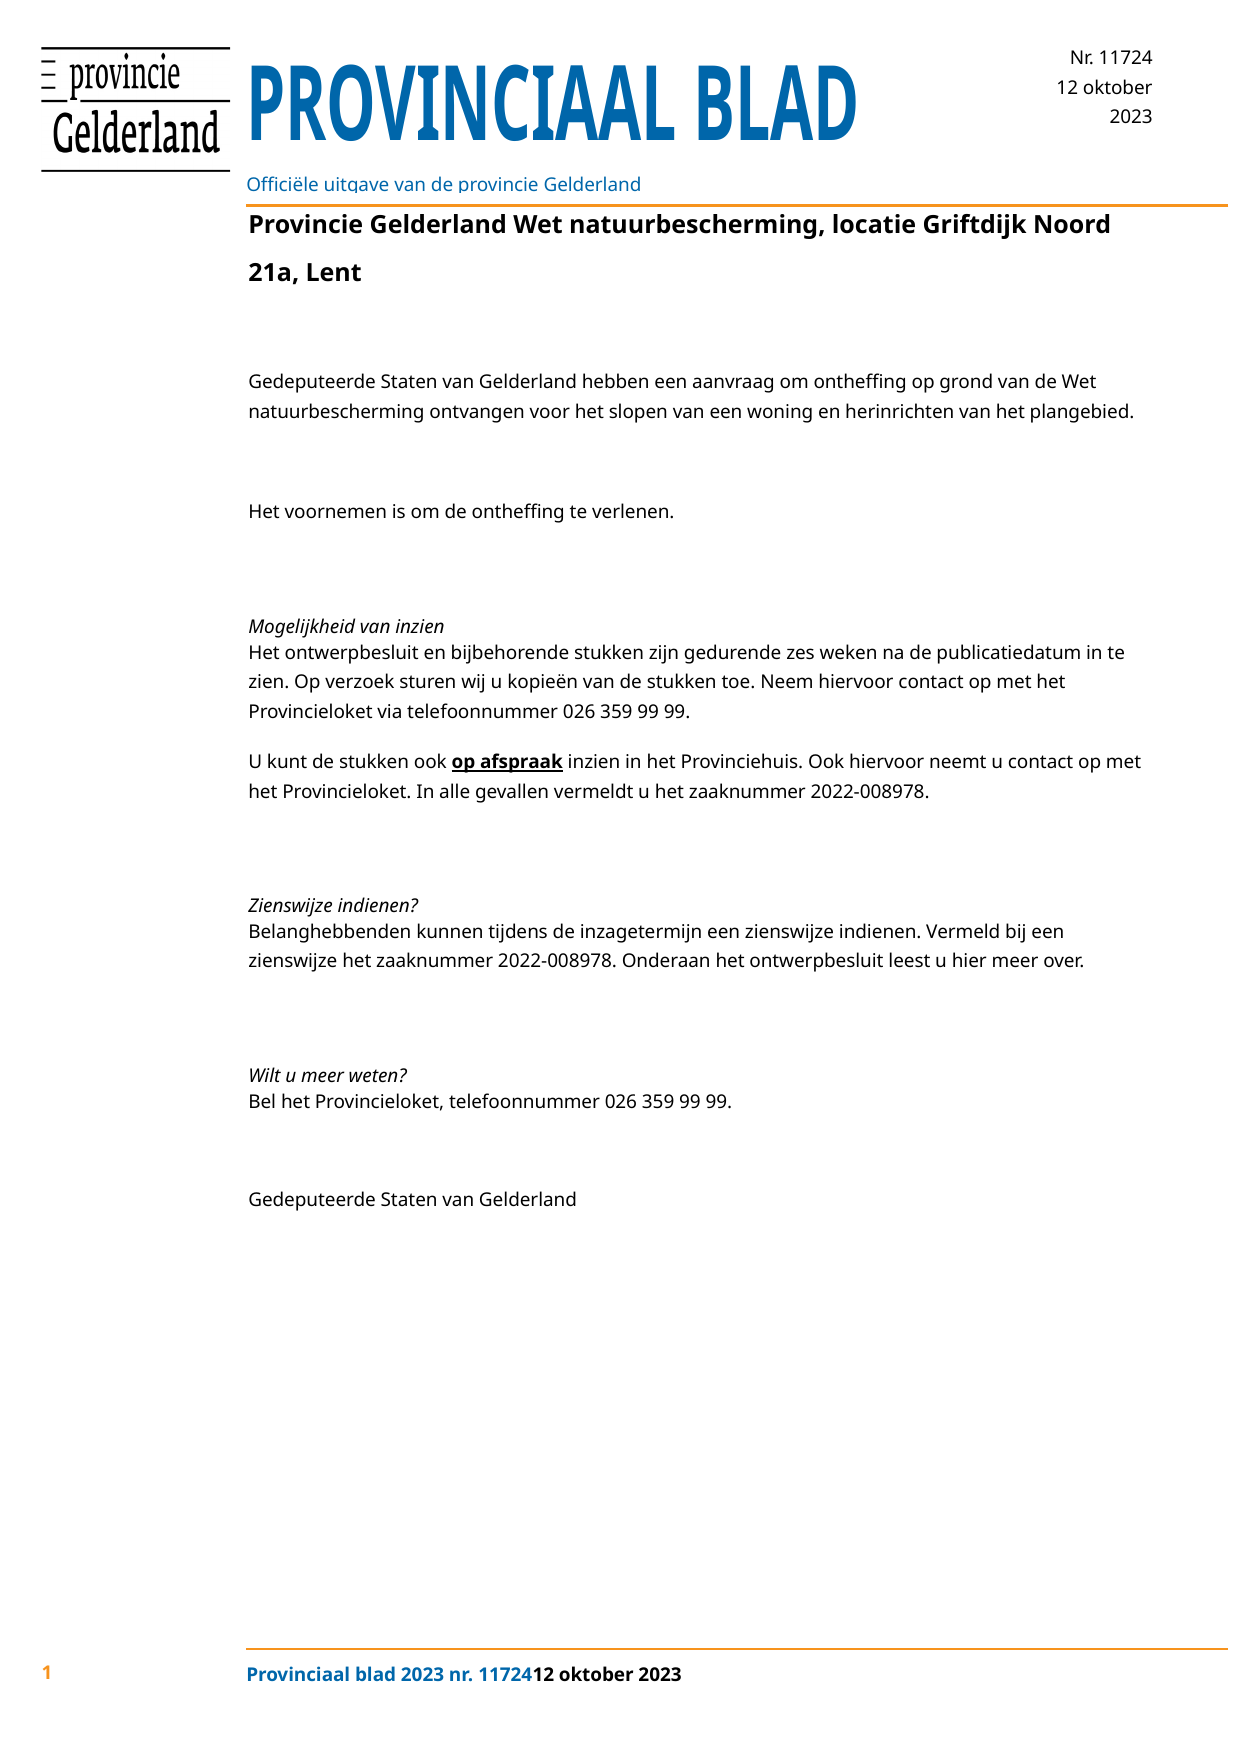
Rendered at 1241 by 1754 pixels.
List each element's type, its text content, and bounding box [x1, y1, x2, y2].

text Provincie Gelderland Wet natuurbescherming, locatie Griftdijk Noord 21a, Lent [248, 207, 1152, 288]
text Mogelijkheid van inzien [248, 613, 1152, 639]
picture [41, 47, 231, 172]
text Het voornemen is om de ontheffing te verlenen. [248, 499, 1152, 524]
text Wilt u meer weten? [248, 1062, 1152, 1088]
text Gedeputeerde Staten van Gelderland hebben een aanvraag om ontheffing op grond van de Wet natuurbescherming ontvangen voor het slopen van een woning en herinrichten van het plangebied. [248, 368, 1152, 424]
text Het ontwerpbesluit en bijbehorende stukken zijn gedurende zes weken na de publicatiedatum in te zien. Op verzoek sturen wij u kopieën van de stukken toe. Neem hiervoor contact op met het Provincieloket via telefoonnummer 026 359 99 99. [248, 639, 1152, 724]
text Gedeputeerde Staten van Gelderland [248, 1186, 1152, 1212]
text U kunt de stukken ook op afspraak inzien in het Provinciehuis. Ook hiervoor neemt u contact op met het Provincieloket. In alle gevallen vermeldt u het zaaknummer 2022-008978. [248, 748, 1152, 804]
text Bel het Provincieloket, telefoonnummer 026 359 99 99. [248, 1088, 1152, 1113]
text Zienswijze indienen? [248, 892, 1152, 918]
text Belanghebbenden kunnen tijdens de inzagetermijn een zienswijze indienen. Vermeld bij een zienswijze het zaaknummer 2022-008978. Onderaan het ontwerpbesluit leest u hier meer over. [248, 918, 1152, 973]
